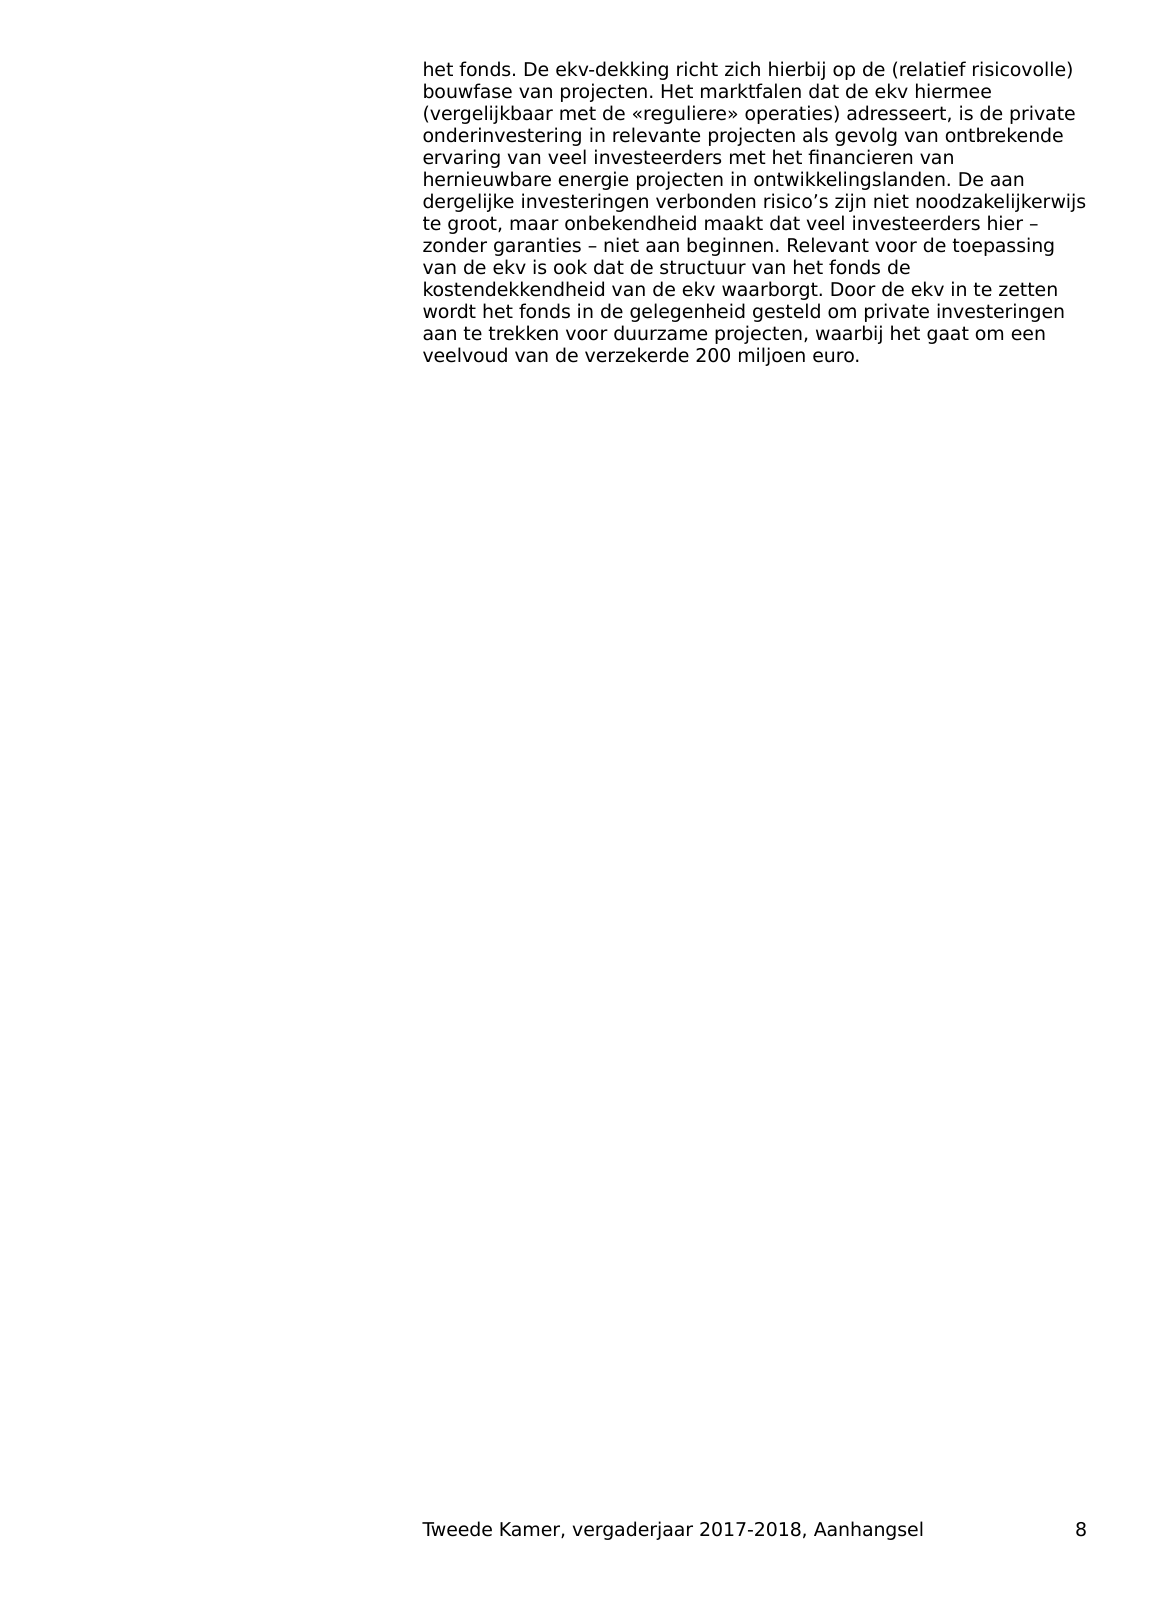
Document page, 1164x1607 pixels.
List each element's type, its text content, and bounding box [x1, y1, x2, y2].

text het fonds. De ekv-dekking richt zich hierbij op de (relatief risicovolle) bouwfase van projecten. Het marktfalen dat de ekv hiermee (vergelijkbaar met de «reguliere» operaties) adresseert, is de private onderinvestering in relevante projecten als gevolg van ontbrekende ervaring van veel investeerders met het financieren van hernieuwbare energie projecten in ontwikkelingslanden. De aan dergelijke investeringen verbonden risico’s zijn niet noodzakelijkerwijs te groot, maar onbekendheid maakt dat veel investeerders hier – zonder garanties – niet aan beginnen. Relevant voor de toepassing van de ekv is ook dat de structuur van het fonds de kostendekkendheid van de ekv waarborgt. Door de ekv in te zetten wordt het fonds in de gelegenheid gesteld om private investeringen aan te trekken voor duurzame projecten, waarbij het gaat om een veelvoud van de verzekerde 200 miljoen euro. [422, 59, 1087, 367]
